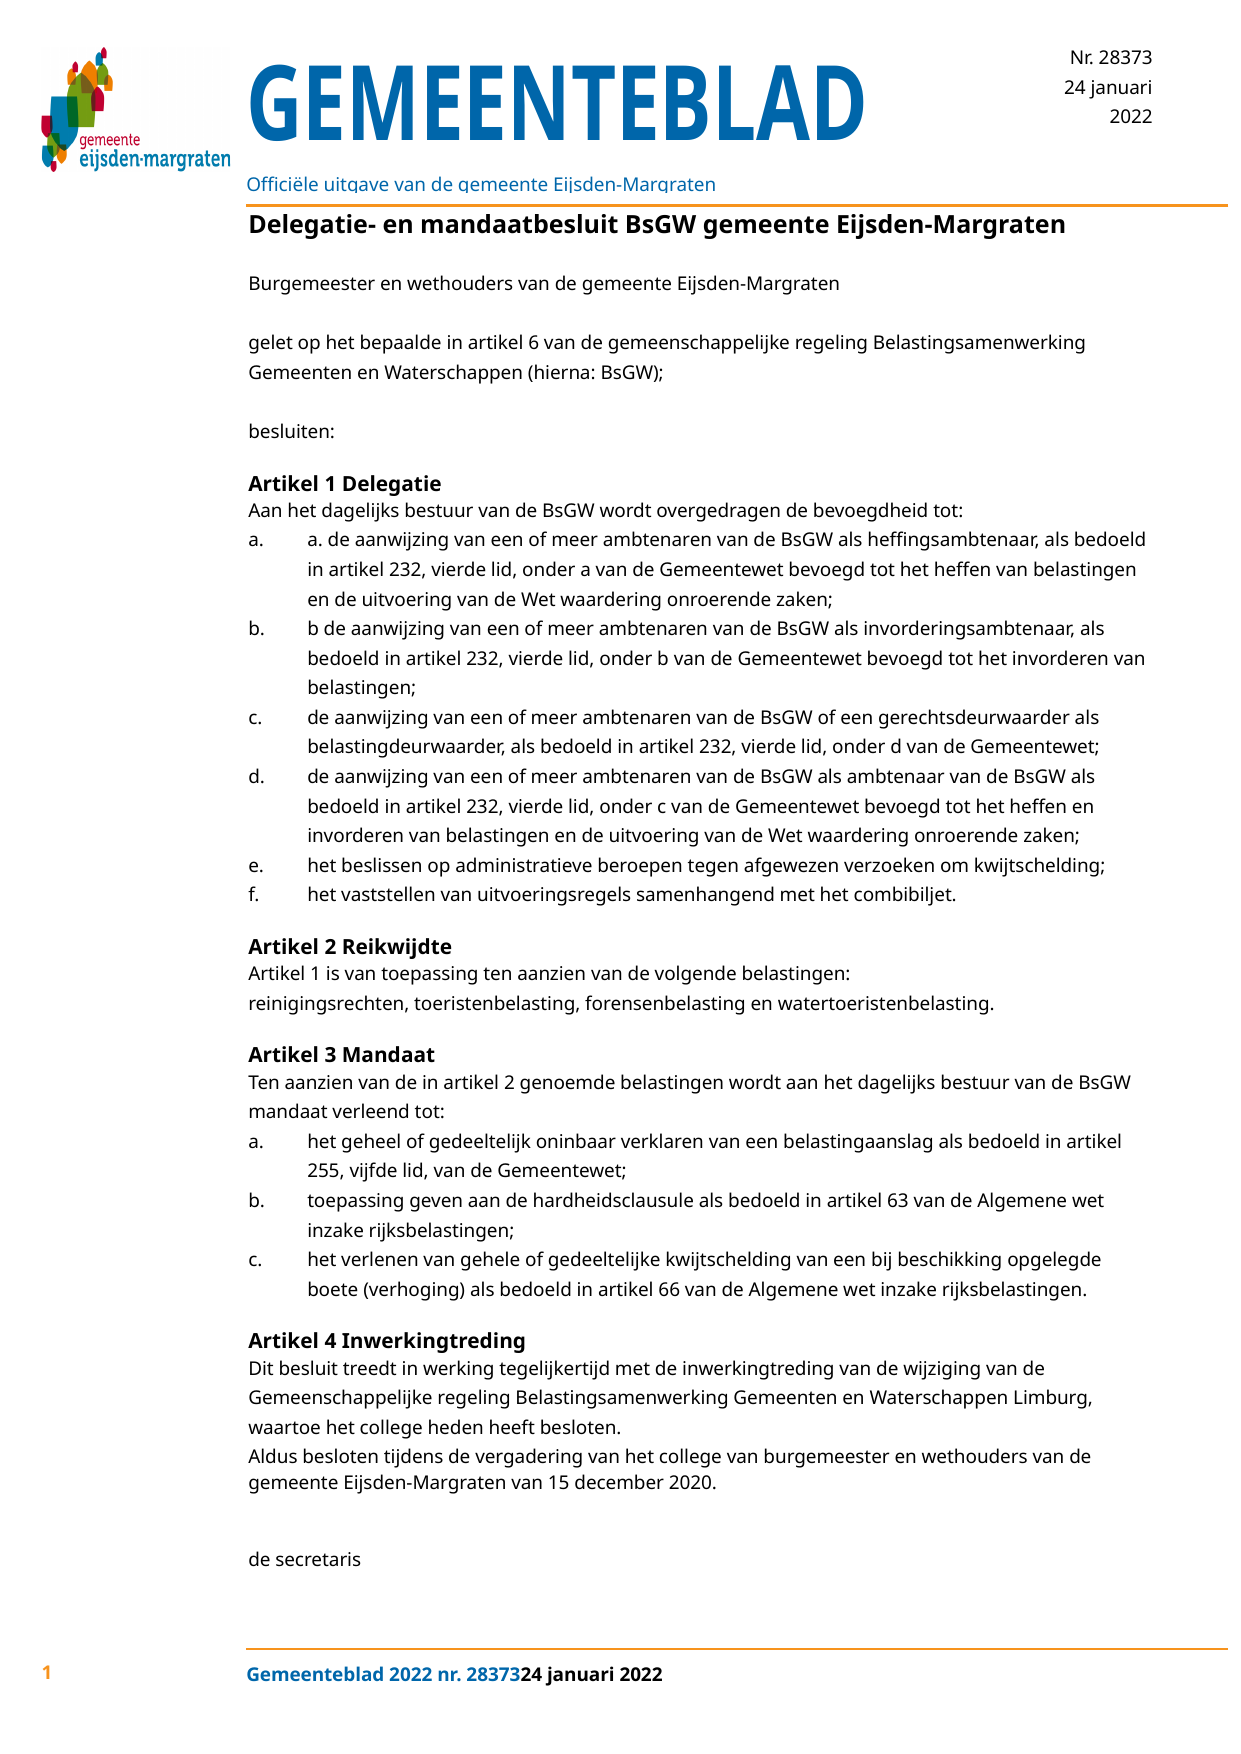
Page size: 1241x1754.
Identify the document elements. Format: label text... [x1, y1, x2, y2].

text reinigingsrechten, toeristenbelasting, forensenbelasting en watertoeristenbelasting. [248, 990, 1152, 1016]
list de aanwijzing van een of meer ambtenaren van de BsGW of een gerechtsdeurwaarder als belastingdeurwaarder, als bedoeld in artikel 232, vierde lid, onder d van de Gemeentewet; [248, 704, 1152, 759]
list toepassing geven aan de hardheidsclausule als bedoeld in artikel 63 van de Algemene wet inzake rijksbelastingen; [248, 1187, 1152, 1243]
text Artikel 4 Inwerkingtreding [248, 1326, 1152, 1355]
text Dit besluit treedt in werking tegelijkertijd met de inwerkingtreding van de wijziging van de Gemeenschappelijke regeling Belastingsamenwerking Gemeenten en Waterschappen Limburg, waartoe het college heden heeft besloten. [248, 1355, 1152, 1440]
text Artikel 1 Delegatie [248, 469, 1152, 497]
text Aldus besloten tijdens de vergadering van het college van burgemeester en wethouders van de gemeente Eijsden-Margraten van 15 december 2020. [248, 1444, 1152, 1495]
list het beslissen op administratieve beroepen tegen afgewezen verzoeken om kwijtschelding; [248, 852, 1152, 878]
list het vaststellen van uitvoeringsregels samenhangend met het combibiljet. [248, 882, 1152, 907]
list het geheel of gedeeltelijk oninbaar verklaren van een belastingaanslag als bedoeld in artikel 255, vijfde lid, van de Gemeentewet; [248, 1128, 1152, 1183]
text gelet op het bepaalde in artikel 6 van de gemeenschappelijke regeling Belastingsamenwerking Gemeenten en Waterschappen (hierna: BsGW); [248, 329, 1152, 385]
text Ten aanzien van de in artikel 2 genoemde belastingen wordt aan het dagelijks bestuur van de BsGW mandaat verleend tot: [248, 1069, 1152, 1124]
list de aanwijzing van een of meer ambtenaren van de BsGW als ambtenaar van de BsGW als bedoeld in artikel 232, vierde lid, onder c van de Gemeentewet bevoegd tot het heffen en invorderen van belastingen en de uitvoering van de Wet waardering onroerende zaken; [248, 763, 1152, 848]
list b de aanwijzing van een of meer ambtenaren van de BsGW als invorderingsambtenaar, als bedoeld in artikel 232, vierde lid, onder b van de Gemeentewet bevoegd tot het invorderen van belastingen; [248, 615, 1152, 700]
text de secretaris [248, 1547, 1152, 1572]
text Artikel 3 Mandaat [248, 1041, 1152, 1069]
text Artikel 2 Reikwijdte [248, 932, 1152, 961]
list het verlenen van gehele of gedeeltelijke kwijtschelding van een bij beschikking opgelegde boete (verhoging) als bedoeld in artikel 66 van de Algemene wet inzake rijksbelastingen. [248, 1246, 1152, 1302]
text besluiten: [248, 418, 1152, 444]
text Burgemeester en wethouders van de gemeente Eijsden-Margraten [248, 270, 1152, 296]
text Artikel 1 is van toepassing ten aanzien van de volgende belastingen: [248, 961, 1152, 986]
list a. de aanwijzing van een of meer ambtenaren van de BsGW als heffingsambtenaar, als bedoeld in artikel 232, vierde lid, onder a van de Gemeentewet bevoegd tot het heffen van belastingen en de uitvoering van de Wet waardering onroerende zaken; [248, 527, 1152, 612]
text Aan het dagelijks bestuur van de BsGW wordt overgedragen de bevoegdheid tot: [248, 497, 1152, 523]
picture [41, 47, 231, 172]
text Delegatie- en mandaatbesluit BsGW gemeente Eijsden-Margraten [248, 207, 1152, 241]
